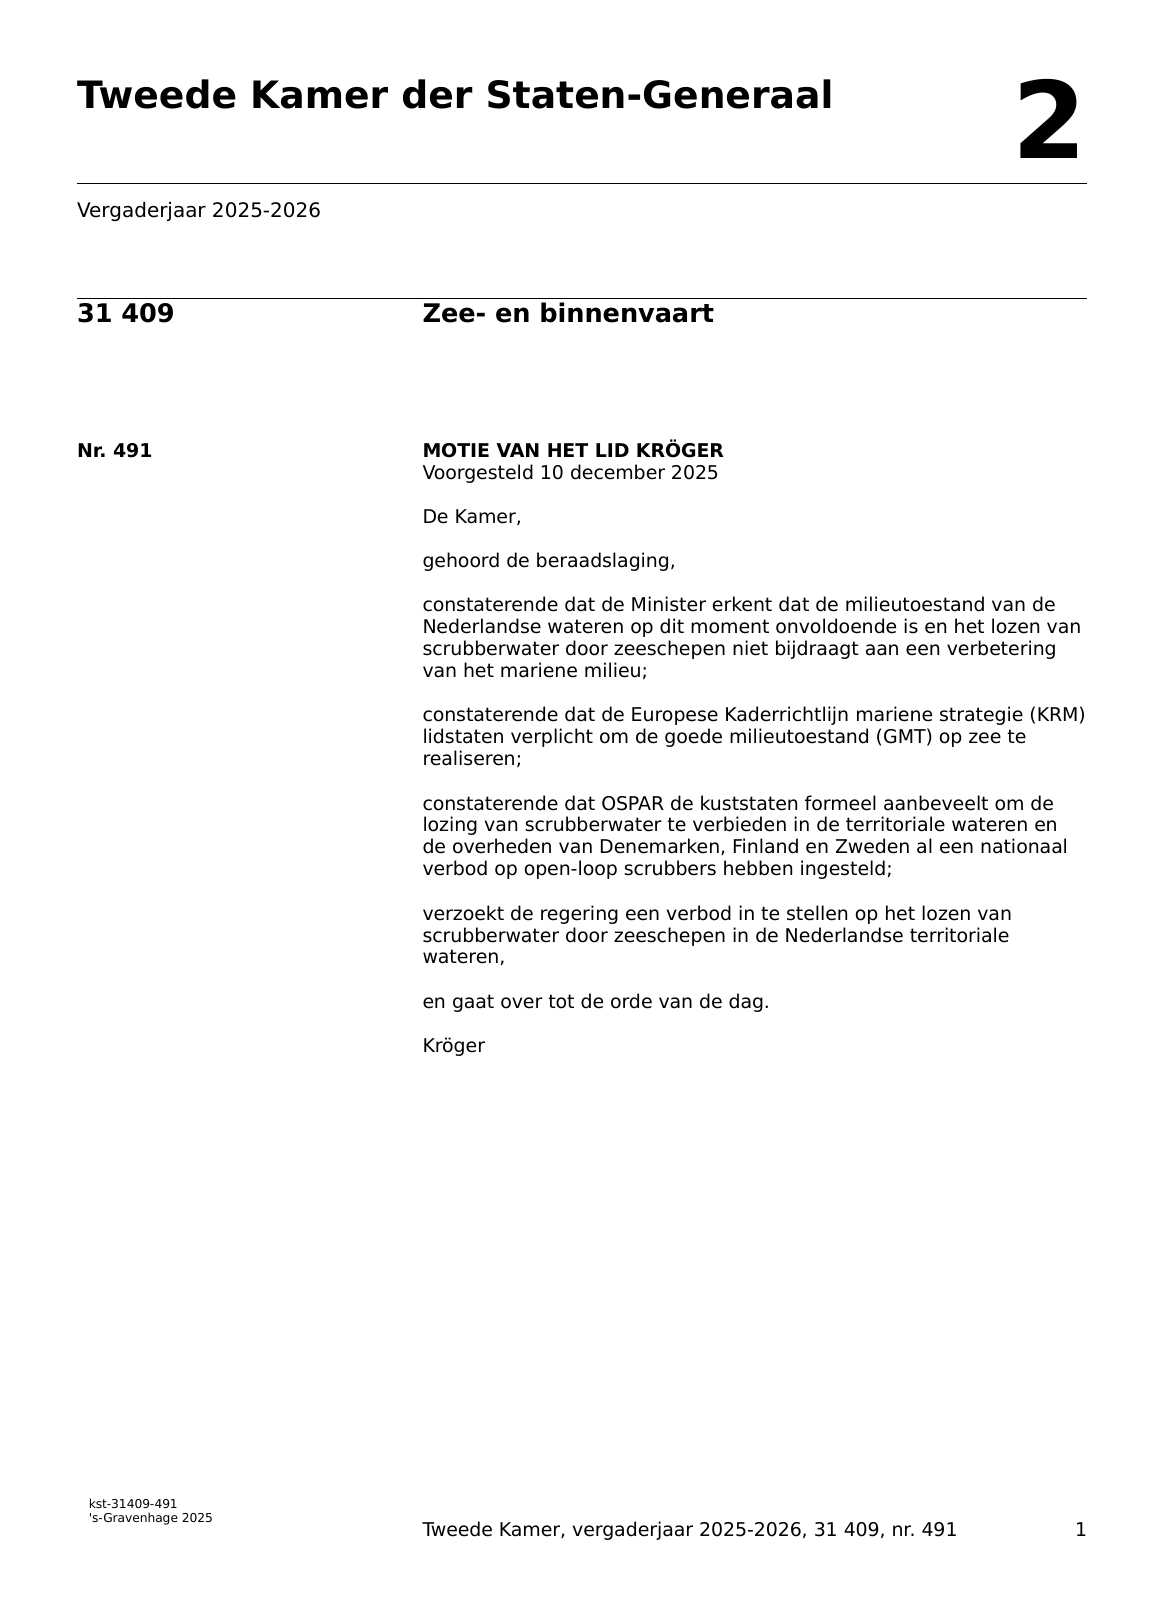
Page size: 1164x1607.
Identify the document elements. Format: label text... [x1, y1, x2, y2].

table_header Tweede Kamer der Staten-Generaal [77, 59, 886, 183]
subtitle Nr. 491 MOTIE VAN HET LID KRÖGER [77, 440, 1087, 462]
text 's-Gravenhage 2025 [88, 1511, 323, 1525]
text constaterende dat de Minister erkent dat de milieutoestand van de Nederlandse wateren op dit moment onvoldoende is en het lozen van scrubberwater door zeeschepen niet bijdraagt aan een verbetering van het mariene milieu; [422, 594, 1087, 682]
text constaterende dat de Europese Kaderrichtlijn mariene strategie (KRM) lidstaten verplicht om de goede milieutoestand (GMT) op zee te realiseren; [422, 704, 1087, 770]
text De Kamer, [422, 506, 1087, 528]
table_header 2 [886, 59, 1087, 183]
text verzoekt de regering een verbod in te stellen op het lozen van scrubberwater door zeeschepen in de Nederlandse territoriale wateren, [422, 902, 1087, 968]
text Kröger [422, 1035, 1087, 1057]
text Voorgesteld 10 december 2025 [422, 462, 1087, 484]
text kst-31409-491 [88, 1497, 323, 1511]
text en gaat over tot de orde van de dag. [422, 991, 1087, 1013]
text constaterende dat OSPAR de kuststaten formeel aanbeveelt om de lozing van scrubberwater te verbieden in de territoriale wateren en de overheden van Denemarken, Finland en Zweden al een nationaal verbod op open-loop scrubbers hebben ingesteld; [422, 792, 1087, 880]
table_cell Vergaderjaar 2025-2026 [77, 184, 1087, 298]
text gehoord de beraadslaging, [422, 550, 1087, 572]
subtitle 31 409 Zee- en binnenvaart [77, 299, 1087, 329]
